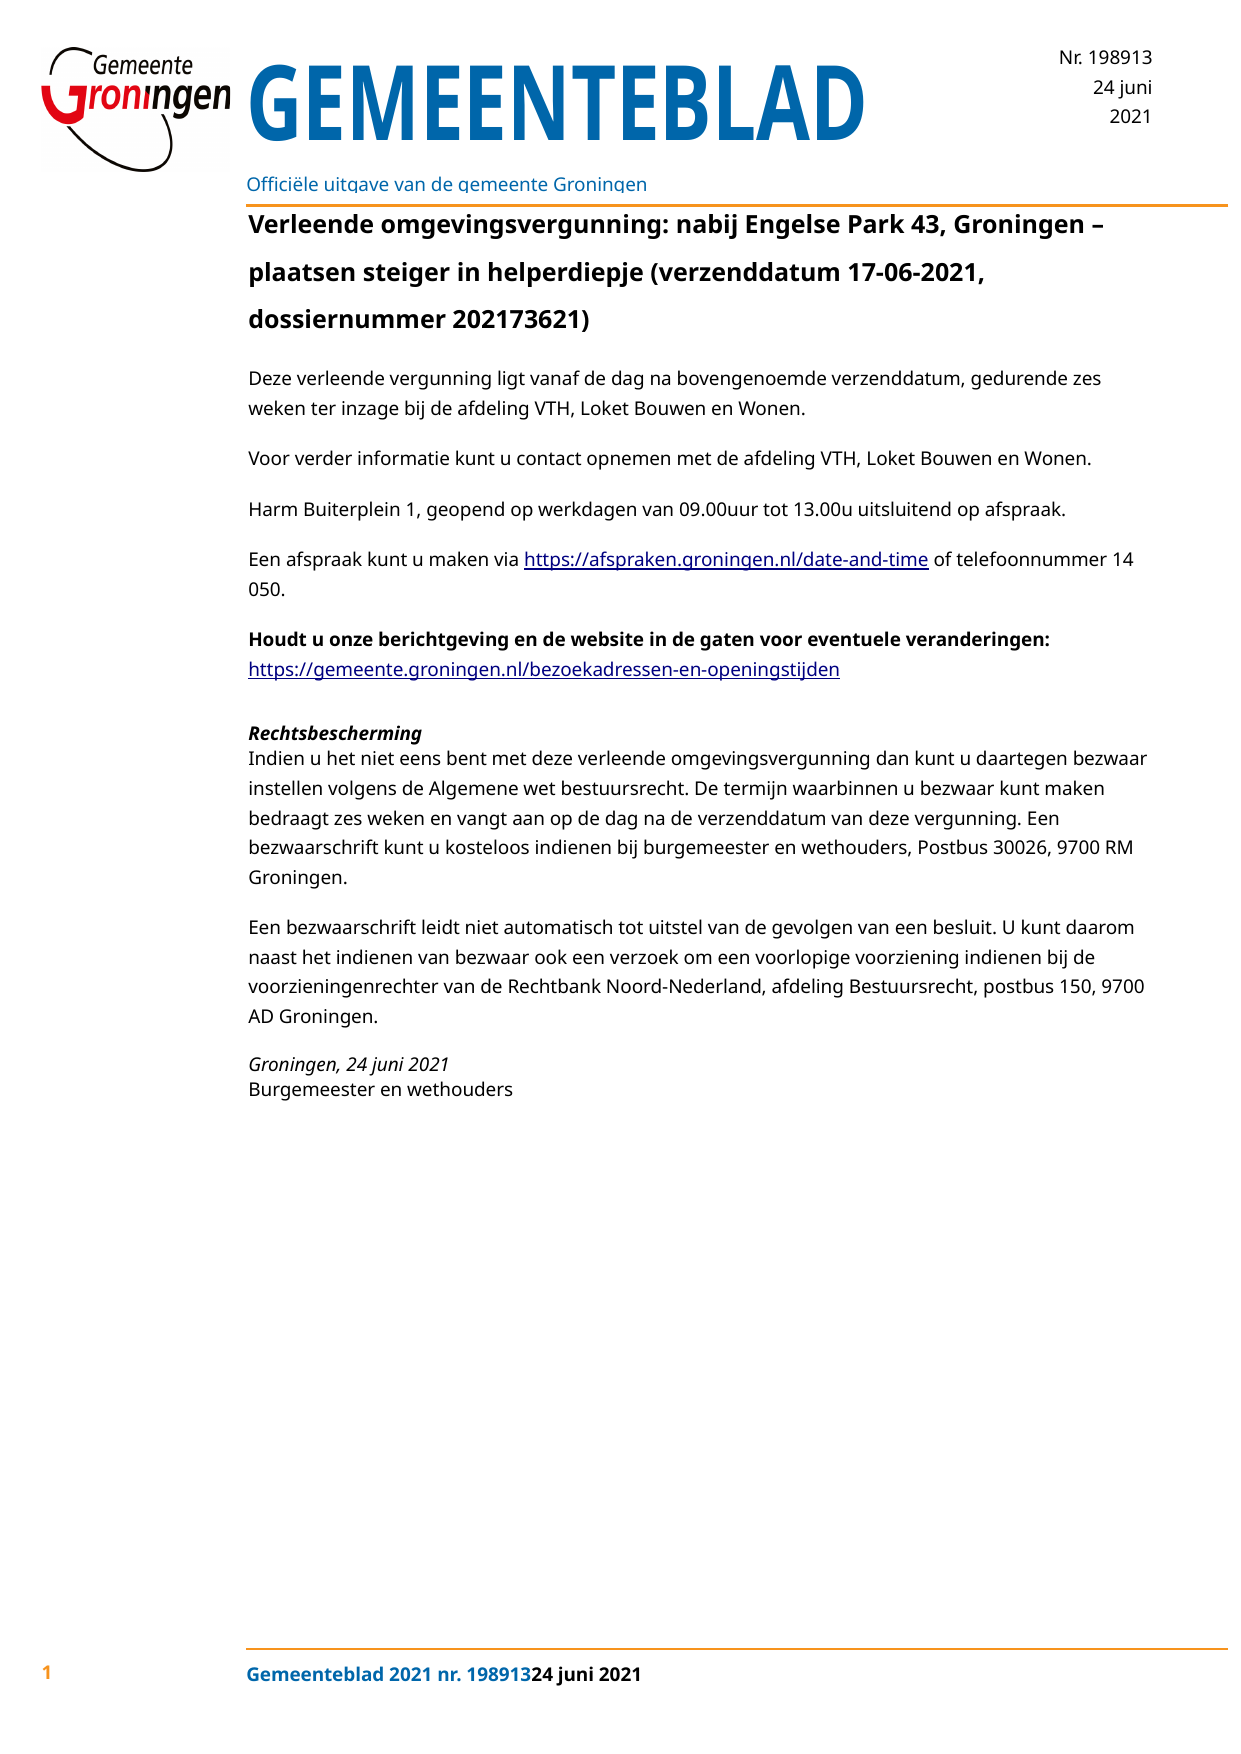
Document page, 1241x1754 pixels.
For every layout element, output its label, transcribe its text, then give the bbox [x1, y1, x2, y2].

text Burgemeester en wethouders [248, 1077, 1152, 1102]
text Een afspraak kunt u maken via https://afspraken.groningen.nl/date-and-time of telefoonnummer 14 050. [248, 546, 1152, 602]
text Voor verder informatie kunt u contact opnemen met de afdeling VTH, Loket Bouwen en Wonen. [248, 446, 1152, 471]
text Deze verleende vergunning ligt vanaf de dag na bovengenoemde verzenddatum, gedurende zes weken ter inzage bij de afdeling VTH, Loket Bouwen en Wonen. [248, 366, 1152, 421]
text Houdt u onze berichtgeving en de website in de gaten voor eventuele veranderingen: https://gemeente.groningen.nl/bezoekadressen-en-openingstijden [248, 626, 1152, 682]
text Rechtsbescherming [248, 720, 1152, 746]
picture [41, 47, 231, 172]
text Verleende omgevingsvergunning: nabij Engelse Park 43, Groningen – plaatsen steiger in helperdiepje (verzenddatum 17-06-2021, dossiernummer 202173621) [248, 207, 1152, 336]
text Een bezwaarschrift leidt niet automatisch tot uitstel van de gevolgen van een besluit. U kunt daarom naast het indienen van bezwaar ook een verzoek om een voorlopige voorziening indienen bij de voorzieningenrechter van de Rechtbank Noord-Nederland, afdeling Bestuursrecht, postbus 150, 9700 AD Groningen. [248, 914, 1152, 1029]
text Groningen, 24 juni 2021 [248, 1051, 1152, 1077]
text Indien u het niet eens bent met deze verleende omgevingsvergunning dan kunt u daartegen bezwaar instellen volgens de Algemene wet bestuursrecht. De termijn waarbinnen u bezwaar kunt maken bedraagt zes weken en vangt aan op de dag na de verzenddatum van deze vergunning. Een bezwaarschrift kunt u kosteloos indienen bij burgemeester en wethouders, Postbus 30026, 9700 RM Groningen. [248, 746, 1152, 890]
text Harm Buiterplein 1, geopend op werkdagen van 09.00uur tot 13.00u uitsluitend op afspraak. [248, 496, 1152, 522]
